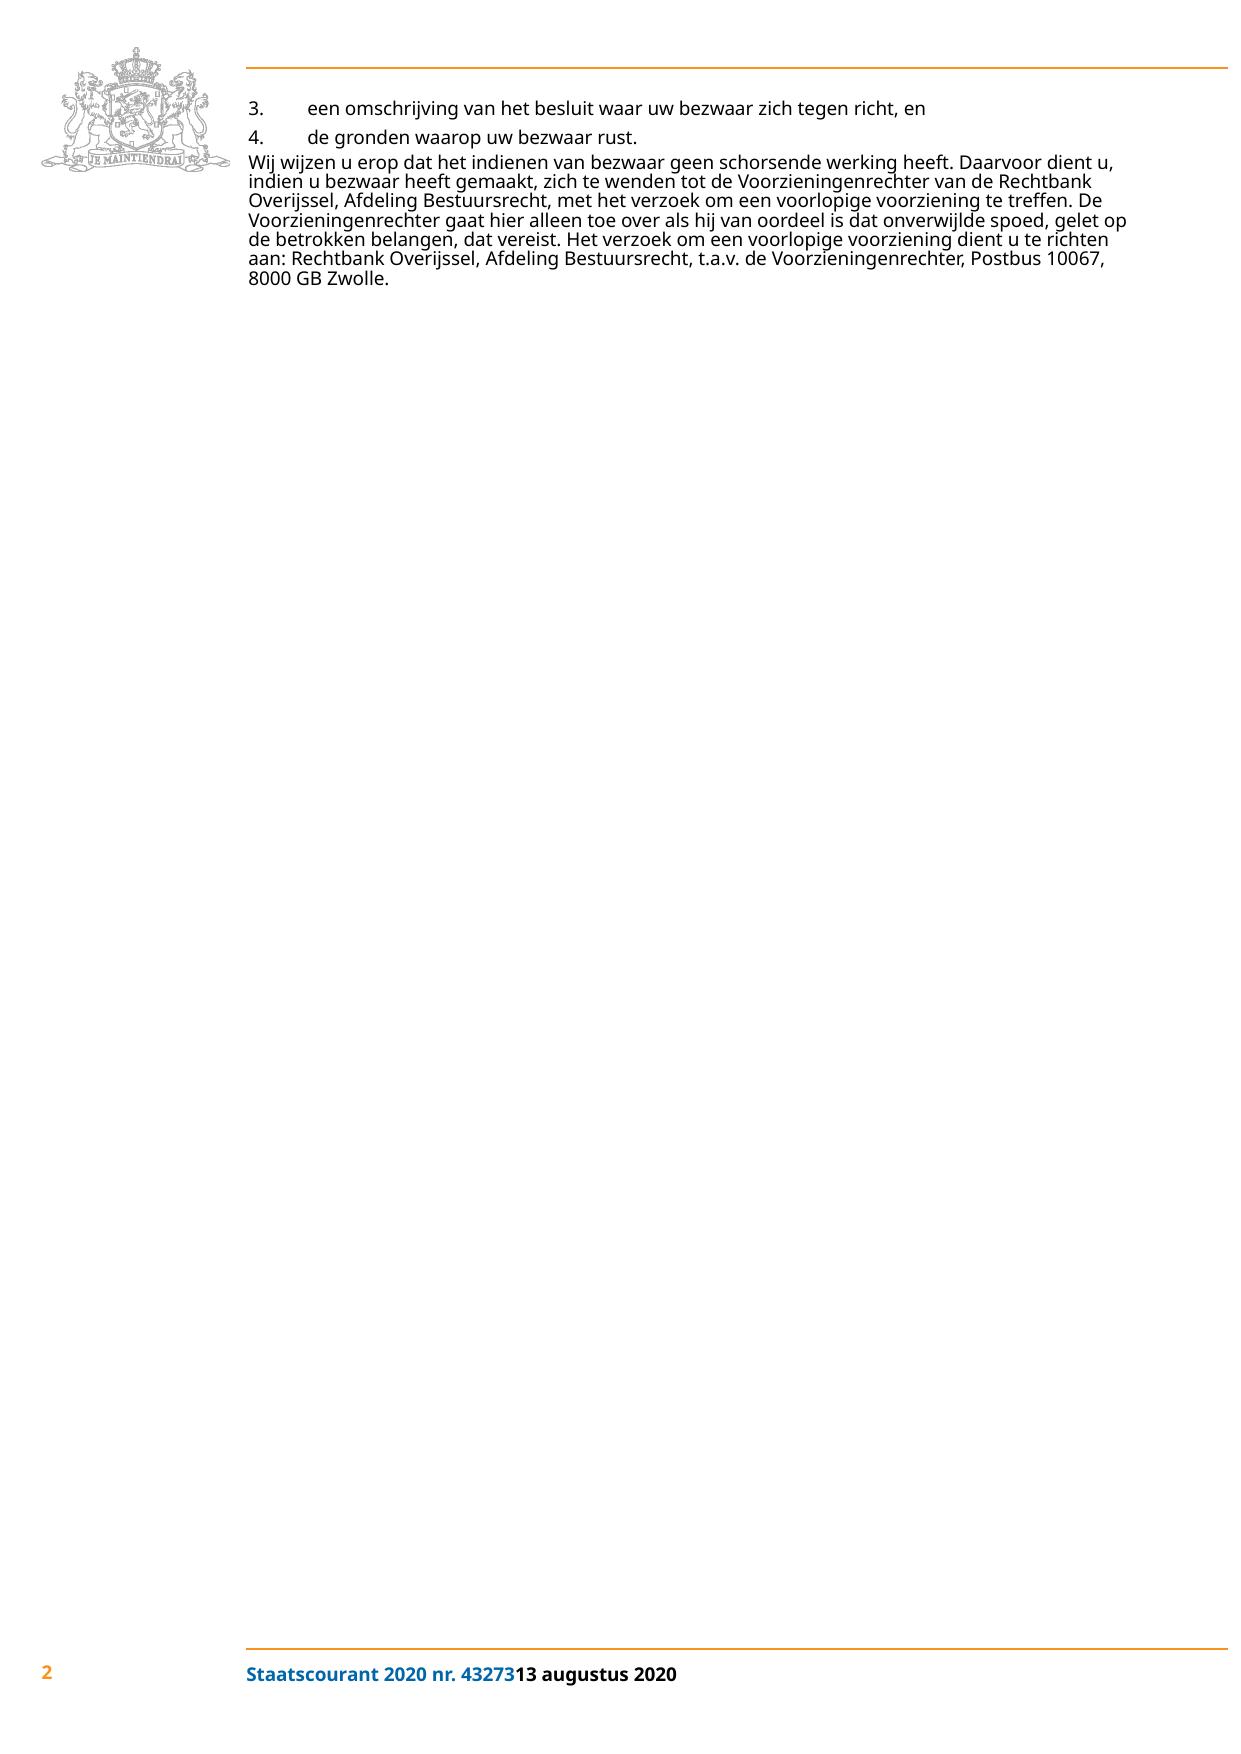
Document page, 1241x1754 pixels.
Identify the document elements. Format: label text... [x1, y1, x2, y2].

text Wij wijzen u erop dat het indienen van bezwaar geen schorsende werking heeft. Daarvoor dient u, indien u bezwaar heeft gemaakt, zich te wenden tot de Voorzieningenrechter van de Rechtbank Overijssel, Afdeling Bestuursrecht, met het verzoek om een voorlopige voorziening te treffen. De Voorzieningenrechter gaat hier alleen toe over als hij van oordeel is dat onverwijlde spoed, gelet op de betrokken belangen, dat vereist. Het verzoek om een voorlopige voorziening dient u te richten aan: Rechtbank Overijssel, Afdeling Bestuursrecht, t.a.v. de Voorzieningenrechter, Postbus 10067, 8000 GB Zwolle. [248, 154, 1152, 289]
picture [41, 47, 231, 172]
list een omschrijving van het besluit waar uw bezwaar zich tegen richt, en [248, 95, 1152, 121]
list de gronden waarop uw bezwaar rust. [248, 124, 1152, 150]
